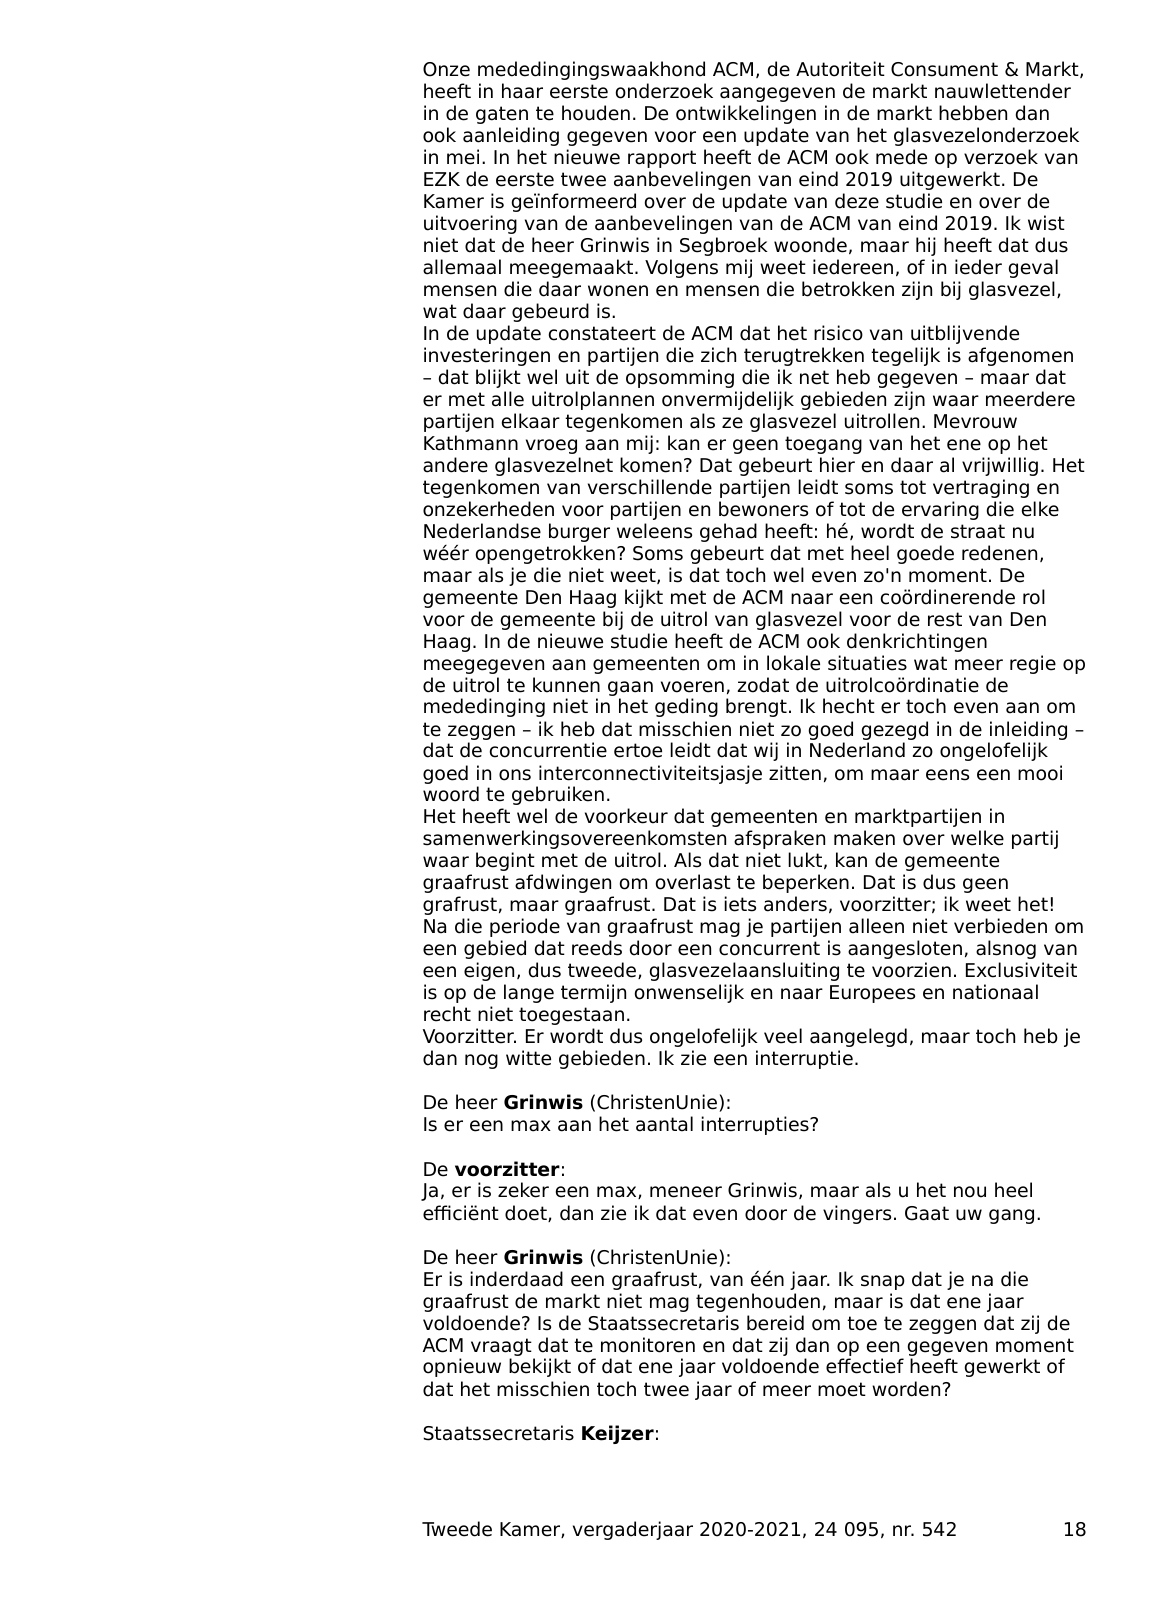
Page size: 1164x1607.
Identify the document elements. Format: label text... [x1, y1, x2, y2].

text Onze mededingingswaakhond ACM, de Autoriteit Consument & Markt, heeft in haar eerste onderzoek aangegeven de markt nauwlettender in de gaten te houden. De ontwikkelingen in de markt hebben dan ook aanleiding gegeven voor een update van het glasvezelonderzoek in mei. In het nieuwe rapport heeft de ACM ook mede op verzoek van EZK de eerste twee aanbevelingen van eind 2019 uitgewerkt. De Kamer is geïnformeerd over de update van deze studie en over de uitvoering van de aanbevelingen van de ACM van eind 2019. Ik wist niet dat de heer Grinwis in Segbroek woonde, maar hij heeft dat dus allemaal meegemaakt. Volgens mij weet iedereen, of in ieder geval mensen die daar wonen en mensen die betrokken zijn bij glasvezel, wat daar gebeurd is. [422, 59, 1087, 323]
text De heer Grinwis (ChristenUnie): [422, 1092, 1087, 1114]
text Staatssecretaris Keijzer: [422, 1423, 1087, 1444]
text De voorzitter: [422, 1158, 1087, 1180]
text Voorzitter. Er wordt dus ongelofelijk veel aangelegd, maar toch heb je dan nog witte gebieden. Ik zie een interruptie. [422, 1026, 1087, 1070]
text Is er een max aan het aantal interrupties? [422, 1114, 1087, 1136]
text De heer Grinwis (ChristenUnie): [422, 1247, 1087, 1268]
text In de update constateert de ACM dat het risico van uitblijvende investeringen en partijen die zich terugtrekken tegelijk is afgenomen – dat blijkt wel uit de opsomming die ik net heb gegeven – maar dat er met alle uitrolplannen onvermijdelijk gebieden zijn waar meerdere partijen elkaar tegenkomen als ze glasvezel uitrollen. Mevrouw Kathmann vroeg aan mij: kan er geen toegang van het ene op het andere glasvezelnet komen? Dat gebeurt hier en daar al vrijwillig. Het tegenkomen van verschillende partijen leidt soms tot vertraging en onzekerheden voor partijen en bewoners of tot de ervaring die elke Nederlandse burger weleens gehad heeft: hé, wordt de straat nu wéér opengetrokken? Soms gebeurt dat met heel goede redenen, maar als je die niet weet, is dat toch wel even zo'n moment. De gemeente Den Haag kijkt met de ACM naar een coördinerende rol voor de gemeente bij de uitrol van glasvezel voor de rest van Den Haag. In de nieuwe studie heeft de ACM ook denkrichtingen meegegeven aan gemeenten om in lokale situaties wat meer regie op de uitrol te kunnen gaan voeren, zodat de uitrolcoördinatie de mededinging niet in het geding brengt. Ik hecht er toch even aan om te zeggen – ik heb dat misschien niet zo goed gezegd in de inleiding – dat de concurrentie ertoe leidt dat wij in Nederland zo ongelofelijk goed in ons interconnectiviteitsjasje zitten, om maar eens een mooi woord te gebruiken. [422, 323, 1087, 806]
text Er is inderdaad een graafrust, van één jaar. Ik snap dat je na die graafrust de markt niet mag tegenhouden, maar is dat ene jaar voldoende? Is de Staatssecretaris bereid om toe te zeggen dat zij de ACM vraagt dat te monitoren en dat zij dan op een gegeven moment opnieuw bekijkt of dat ene jaar voldoende effectief heeft gewerkt of dat het misschien toch twee jaar of meer moet worden? [422, 1268, 1087, 1400]
text Het heeft wel de voorkeur dat gemeenten en marktpartijen in samenwerkingsovereenkomsten afspraken maken over welke partij waar begint met de uitrol. Als dat niet lukt, kan de gemeente graafrust afdwingen om overlast te beperken. Dat is dus geen grafrust, maar graafrust. Dat is iets anders, voorzitter; ik weet het! Na die periode van graafrust mag je partijen alleen niet verbieden om een gebied dat reeds door een concurrent is aangesloten, alsnog van een eigen, dus tweede, glasvezelaansluiting te voorzien. Exclusiviteit is op de lange termijn onwenselijk en naar Europees en nationaal recht niet toegestaan. [422, 806, 1087, 1026]
text Ja, er is zeker een max, meneer Grinwis, maar als u het nou heel efficiënt doet, dan zie ik dat even door de vingers. Gaat uw gang. [422, 1180, 1087, 1224]
